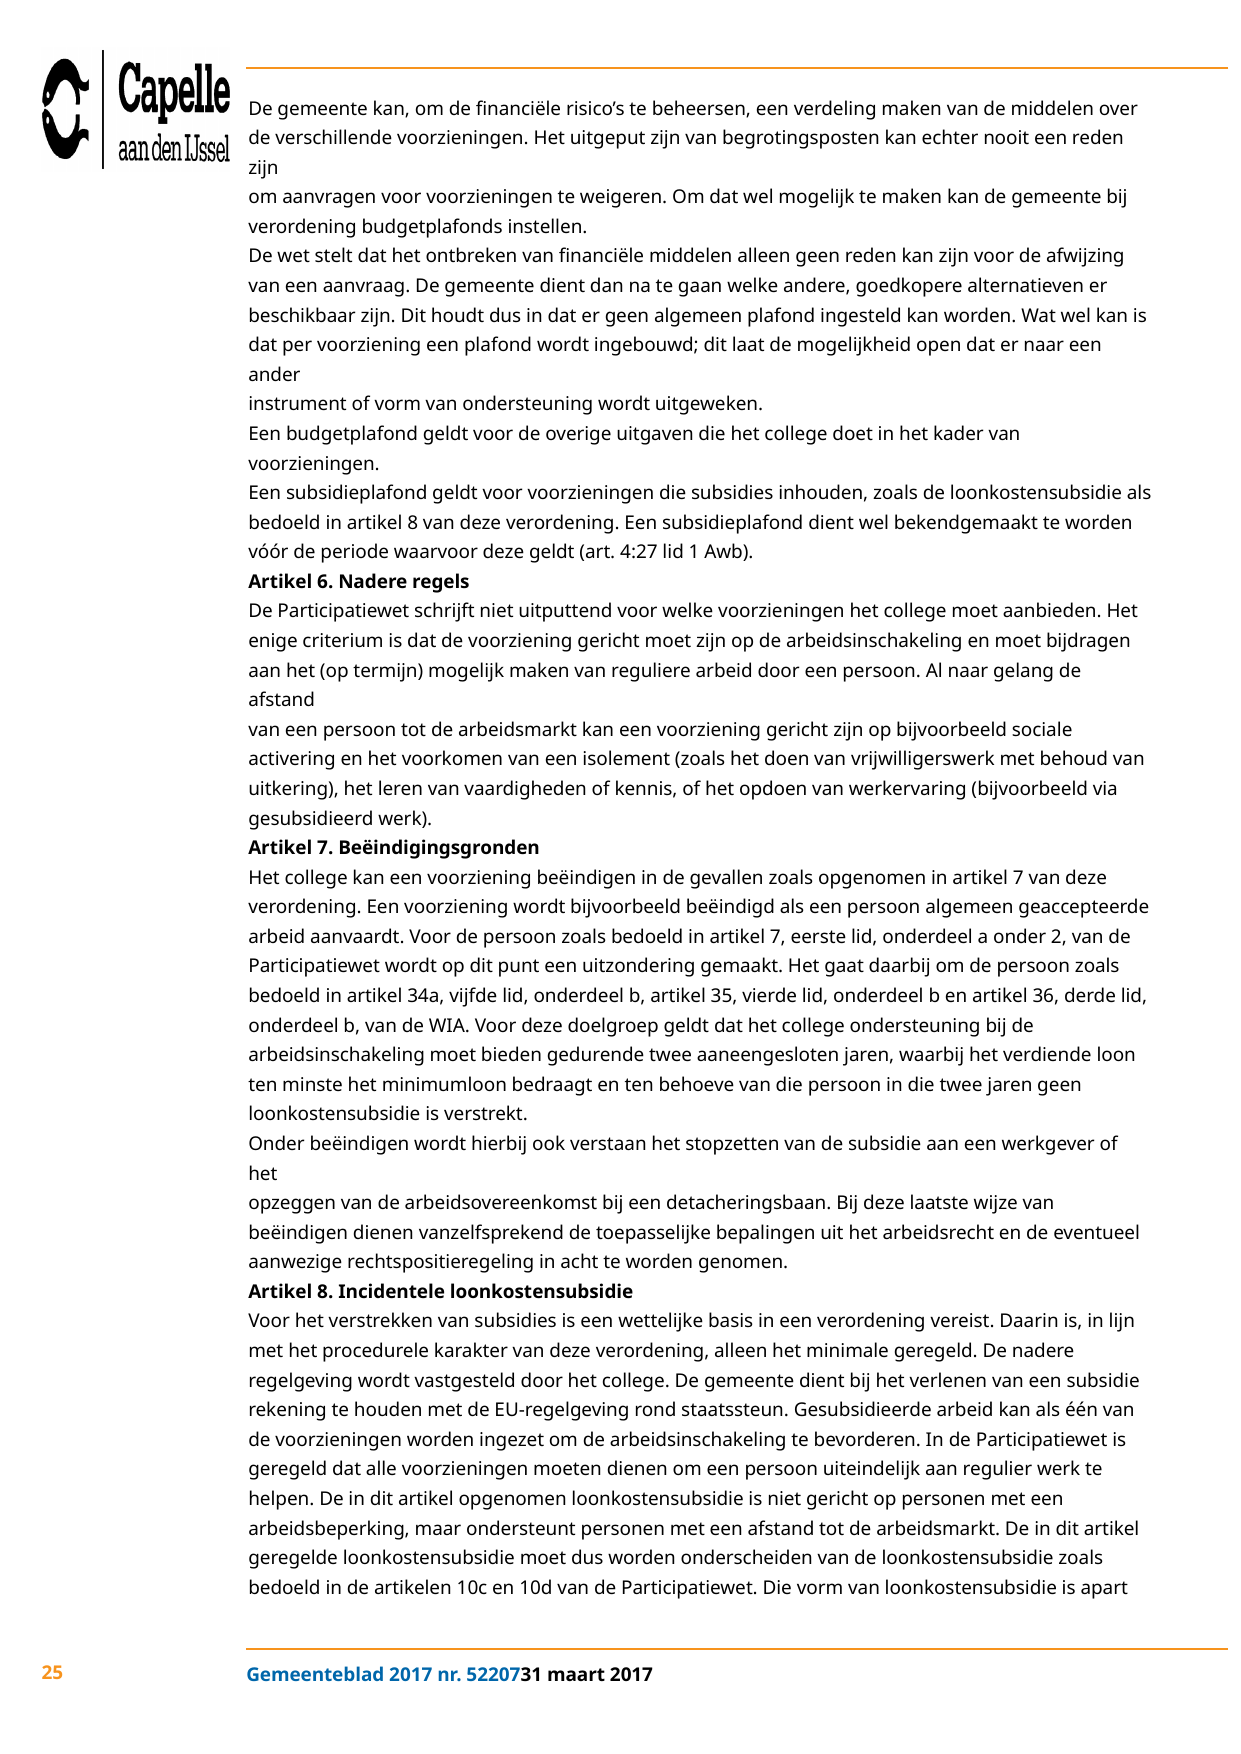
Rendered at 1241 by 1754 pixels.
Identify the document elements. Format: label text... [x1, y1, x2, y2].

text geregelde loonkostensubsidie moet dus worden onderscheiden van de loonkostensubsidie zoals [248, 1544, 1152, 1570]
text De gemeente kan, om de financiële risico’s te beheersen, een verdeling maken van de middelen over [248, 95, 1152, 121]
text activering en het voorkomen van een isolement (zoals het doen van vrijwilligerswerk met behoud van [248, 746, 1152, 771]
text loonkostensubsidie is verstrekt. [248, 1101, 1152, 1126]
text Een budgetplafond geldt voor de overige uitgaven die het college doet in het kader van voorzieningen. [248, 420, 1152, 476]
text aanwezige rechtspositieregeling in acht te worden genomen. [248, 1248, 1152, 1274]
picture [41, 47, 231, 172]
text Artikel 8. Incidentele loonkostensubsidie [248, 1278, 1152, 1304]
text van een persoon tot de arbeidsmarkt kan een voorziening gericht zijn op bijvoorbeeld sociale [248, 716, 1152, 742]
text onderdeel b, van de WIA. Voor deze doelgroep geldt dat het college ondersteuning bij de [248, 1012, 1152, 1038]
text bedoeld in artikel 34a, vijfde lid, onderdeel b, artikel 35, vierde lid, onderdeel b en artikel 36, derde lid, [248, 982, 1152, 1008]
text verordening. Een voorziening wordt bijvoorbeeld beëindigd als een persoon algemeen geaccepteerde [248, 893, 1152, 919]
text vóór de periode waarvoor deze geldt (art. 4:27 lid 1 Awb). [248, 538, 1152, 564]
text gesubsidieerd werk). [248, 805, 1152, 831]
text rekening te houden met de EU-regelgeving rond staatssteun. Gesubsidieerde arbeid kan als één van [248, 1396, 1152, 1422]
text Participatiewet wordt op dit punt een uitzondering gemaakt. Het gaat daarbij om de persoon zoals [248, 953, 1152, 978]
text dat per voorziening een plafond wordt ingebouwd; dit laat de mogelijkheid open dat er naar een ander [248, 331, 1152, 387]
text Artikel 7. Beëindigingsgronden [248, 834, 1152, 860]
text De Participatiewet schrijft niet uitputtend voor welke voorzieningen het college moet aanbieden. Het [248, 598, 1152, 623]
text arbeidsinschakeling moet bieden gedurende twee aaneengesloten jaren, waarbij het verdiende loon [248, 1041, 1152, 1067]
text Onder beëindigen wordt hierbij ook verstaan het stopzetten van de subsidie aan een werkgever of het [248, 1130, 1152, 1186]
text bedoeld in artikel 8 van deze verordening. Een subsidieplafond dient wel bekendgemaakt te worden [248, 509, 1152, 535]
text geregeld dat alle voorzieningen moeten dienen om een persoon uiteindelijk aan regulier werk te [248, 1456, 1152, 1481]
text beëindigen dienen vanzelfsprekend de toepasselijke bepalingen uit het arbeidsrecht en de eventueel [248, 1219, 1152, 1245]
text de verschillende voorzieningen. Het uitgeput zijn van begrotingsposten kan echter nooit een reden zijn [248, 124, 1152, 180]
text Voor het verstrekken van subsidies is een wettelijke basis in een verordening vereist. Daarin is, in lijn [248, 1308, 1152, 1333]
text verordening budgetplafonds instellen. [248, 213, 1152, 239]
text enige criterium is dat de voorziening gericht moet zijn op de arbeidsinschakeling en moet bijdragen [248, 627, 1152, 653]
text ten minste het minimumloon bedraagt en ten behoeve van die persoon in die twee jaren geen [248, 1071, 1152, 1097]
text beschikbaar zijn. Dit houdt dus in dat er geen algemeen plafond ingesteld kan worden. Wat wel kan is [248, 302, 1152, 328]
text uitkering), het leren van vaardigheden of kennis, of het opdoen van werkervaring (bijvoorbeeld via [248, 775, 1152, 801]
text arbeidsbeperking, maar ondersteunt personen met een afstand tot de arbeidsmarkt. De in dit artikel [248, 1515, 1152, 1541]
text met het procedurele karakter van deze verordening, alleen het minimale geregeld. De nadere [248, 1337, 1152, 1363]
text instrument of vorm van ondersteuning wordt uitgeweken. [248, 391, 1152, 416]
text opzeggen van de arbeidsovereenkomst bij een detacheringsbaan. Bij deze laatste wijze van [248, 1189, 1152, 1215]
text helpen. De in dit artikel opgenomen loonkostensubsidie is niet gericht op personen met een [248, 1485, 1152, 1511]
text arbeid aanvaardt. Voor de persoon zoals bedoeld in artikel 7, eerste lid, onderdeel a onder 2, van de [248, 923, 1152, 949]
text Het college kan een voorziening beëindigen in de gevallen zoals opgenomen in artikel 7 van deze [248, 864, 1152, 890]
text om aanvragen voor voorzieningen te weigeren. Om dat wel mogelijk te maken kan de gemeente bij [248, 183, 1152, 209]
text Een subsidieplafond geldt voor voorzieningen die subsidies inhouden, zoals de loonkostensubsidie als [248, 479, 1152, 505]
text De wet stelt dat het ontbreken van financiële middelen alleen geen reden kan zijn voor de afwijzing [248, 243, 1152, 268]
text aan het (op termijn) mogelijk maken van reguliere arbeid door een persoon. Al naar gelang de afstand [248, 657, 1152, 712]
text regelgeving wordt vastgesteld door het college. De gemeente dient bij het verlenen van een subsidie [248, 1367, 1152, 1393]
text van een aanvraag. De gemeente dient dan na te gaan welke andere, goedkopere alternatieven er [248, 272, 1152, 298]
text de voorzieningen worden ingezet om de arbeidsinschakeling te bevorderen. In de Participatiewet is [248, 1426, 1152, 1452]
text bedoeld in de artikelen 10c en 10d van de Participatiewet. Die vorm van loonkostensubsidie is apart [248, 1574, 1152, 1600]
text Artikel 6. Nadere regels [248, 568, 1152, 594]
